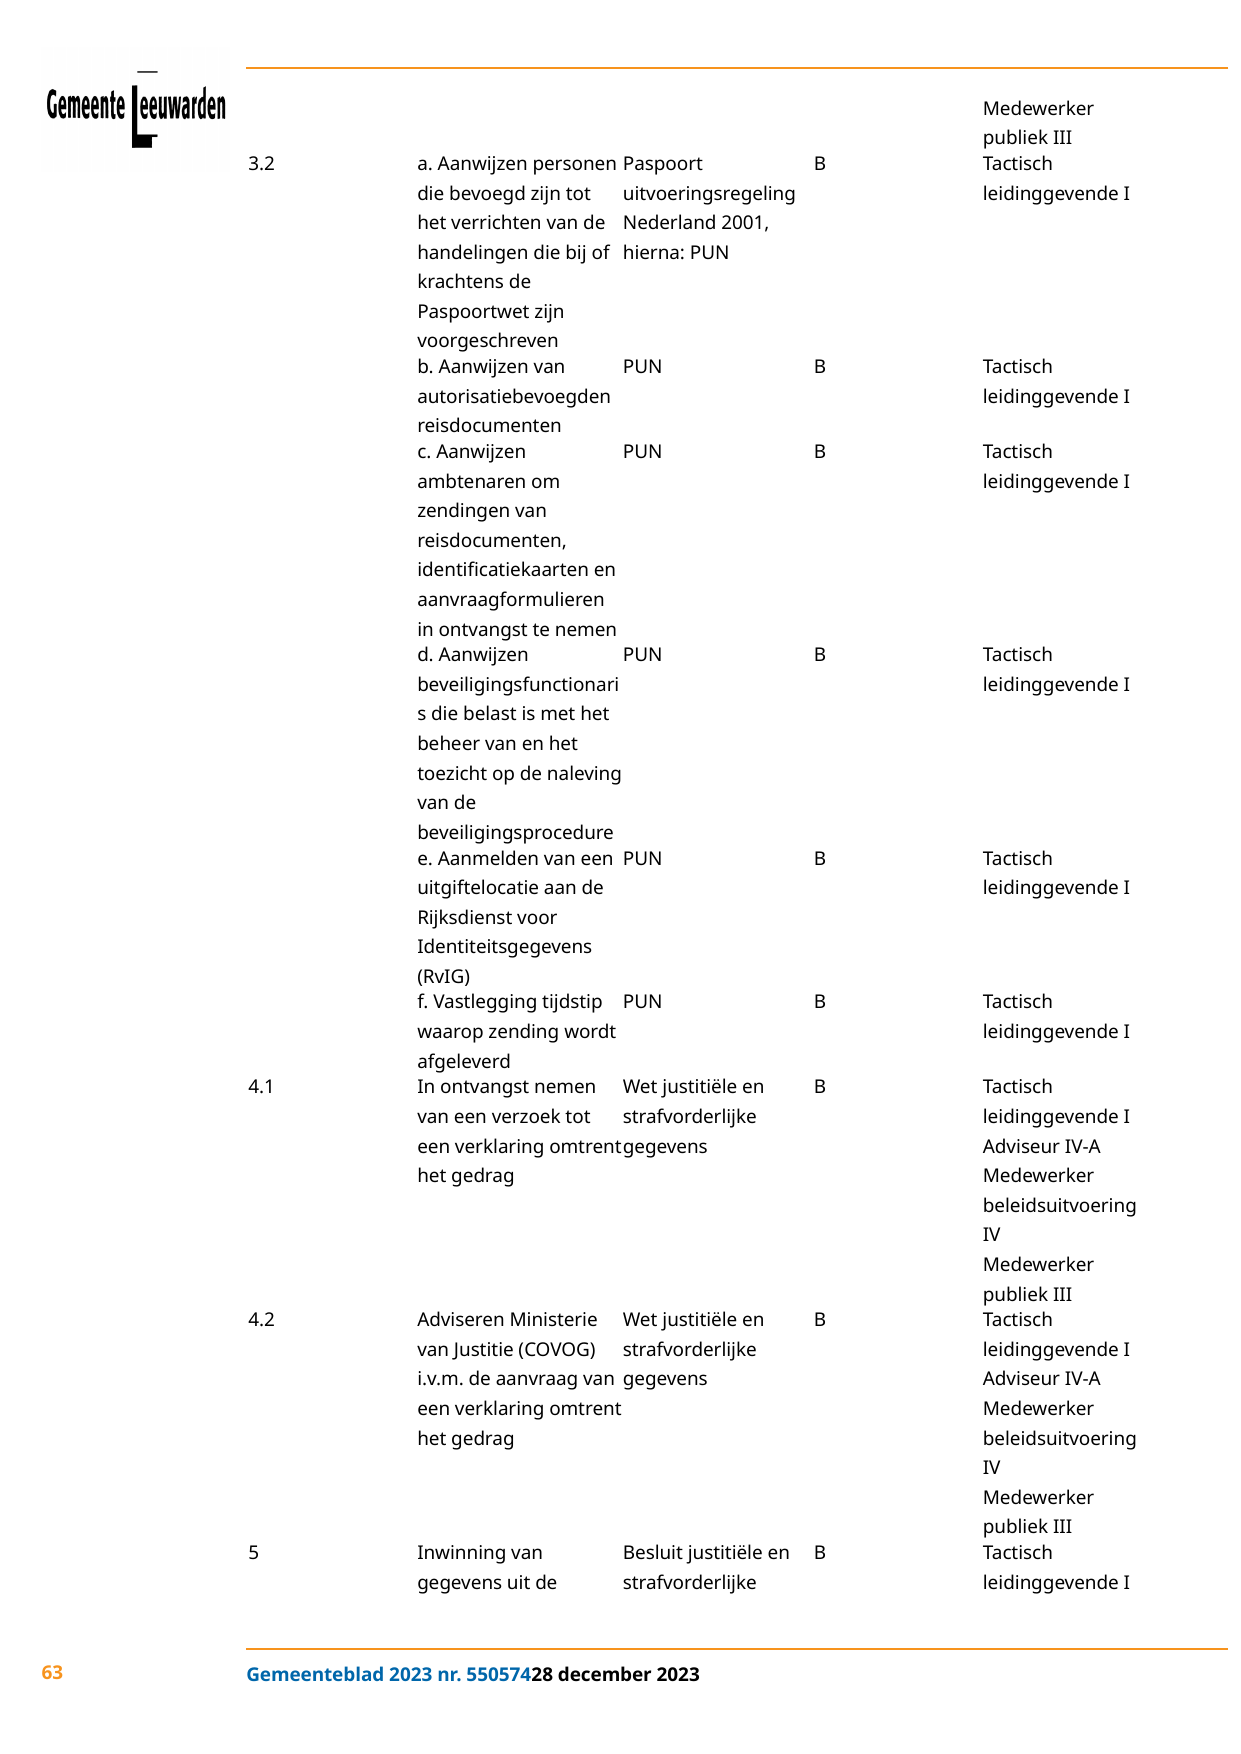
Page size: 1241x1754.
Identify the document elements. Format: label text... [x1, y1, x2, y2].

table_cell B [814, 1306, 983, 1539]
table_cell Wet justitiële en strafvorderlijke gegevens [623, 1306, 814, 1539]
table_cell B [814, 1539, 983, 1594]
table_cell Wet justitiële en strafvorderlijke gegevens [623, 1074, 814, 1306]
table_cell [814, 95, 983, 150]
table_cell [417, 95, 623, 150]
table_cell B [814, 353, 983, 438]
table_cell Tactisch leidinggevende I Adviseur IV-A Medewerker beleidsuitvoering IV Medewerker publiek III [983, 1074, 1152, 1306]
table_cell Tactisch leidinggevende I [983, 845, 1152, 989]
table_cell PUN [623, 641, 814, 845]
table_cell d. Aanwijzen beveiligingsfunctionaris die belast is met het beheer van en het toezicht op de naleving van de beveiligingsprocedure [417, 641, 623, 845]
table_cell 4.1 [248, 1074, 417, 1306]
table_cell [248, 641, 417, 845]
table_cell B [814, 150, 983, 353]
table_cell a. Aanwijzen personen die bevoegd zijn tot het verrichten van de handelingen die bij of krachtens de Paspoortwet zijn voorgeschreven [417, 150, 623, 353]
table_cell B [814, 1074, 983, 1306]
table_cell e. Aanmelden van een uitgiftelocatie aan de Rijksdienst voor Identiteitsgegevens (RvIG) [417, 845, 623, 989]
table_cell Tactisch leidinggevende I [983, 353, 1152, 438]
table_cell f. Vastlegging tijdstip waarop zending wordt afgeleverd [417, 989, 623, 1074]
table_cell B [814, 438, 983, 641]
table_cell Inwinning van gegevens uit de [417, 1539, 623, 1594]
table_cell PUN [623, 353, 814, 438]
table_cell Medewerker publiek III [983, 95, 1152, 150]
table_cell 3.2 [248, 150, 417, 353]
table_cell [248, 95, 417, 150]
table_cell PUN [623, 438, 814, 641]
table_cell Tactisch leidinggevende I Adviseur IV-A Medewerker beleidsuitvoering IV Medewerker publiek III [983, 1306, 1152, 1539]
table_cell B [814, 641, 983, 845]
table_cell Besluit justitiële en strafvorderlijke [623, 1539, 814, 1594]
table_cell PUN [623, 989, 814, 1074]
table_cell [248, 438, 417, 641]
table_cell Tactisch leidinggevende I [983, 438, 1152, 641]
table_cell In ontvangst nemen van een verzoek tot een verklaring omtrent het gedrag [417, 1074, 623, 1306]
table_cell Tactisch leidinggevende I [983, 989, 1152, 1074]
table_cell PUN [623, 845, 814, 989]
table_cell B [814, 845, 983, 989]
table_cell 5 [248, 1539, 417, 1594]
table_cell Tactisch leidinggevende I [983, 1539, 1152, 1594]
table_cell [248, 353, 417, 438]
table_cell c. Aanwijzen ambtenaren om zendingen van reisdocumenten, identificatiekaarten en aanvraagformulieren in ontvangst te nemen [417, 438, 623, 641]
table_cell Tactisch leidinggevende I [983, 641, 1152, 845]
table_cell Paspoort uitvoeringsregeling Nederland 2001, hierna: PUN [623, 150, 814, 353]
table_cell Adviseren Ministerie van Justitie (COVOG) i.v.m. de aanvraag van een verklaring omtrent het gedrag [417, 1306, 623, 1539]
table_cell [623, 95, 814, 150]
table_cell b. Aanwijzen van autorisatiebevoegden reisdocumenten [417, 353, 623, 438]
table_cell B [814, 989, 983, 1074]
table_cell [248, 845, 417, 989]
table_cell Tactisch leidinggevende I [983, 150, 1152, 353]
table_cell [248, 989, 417, 1074]
picture [41, 47, 231, 172]
table_cell 4.2 [248, 1306, 417, 1539]
